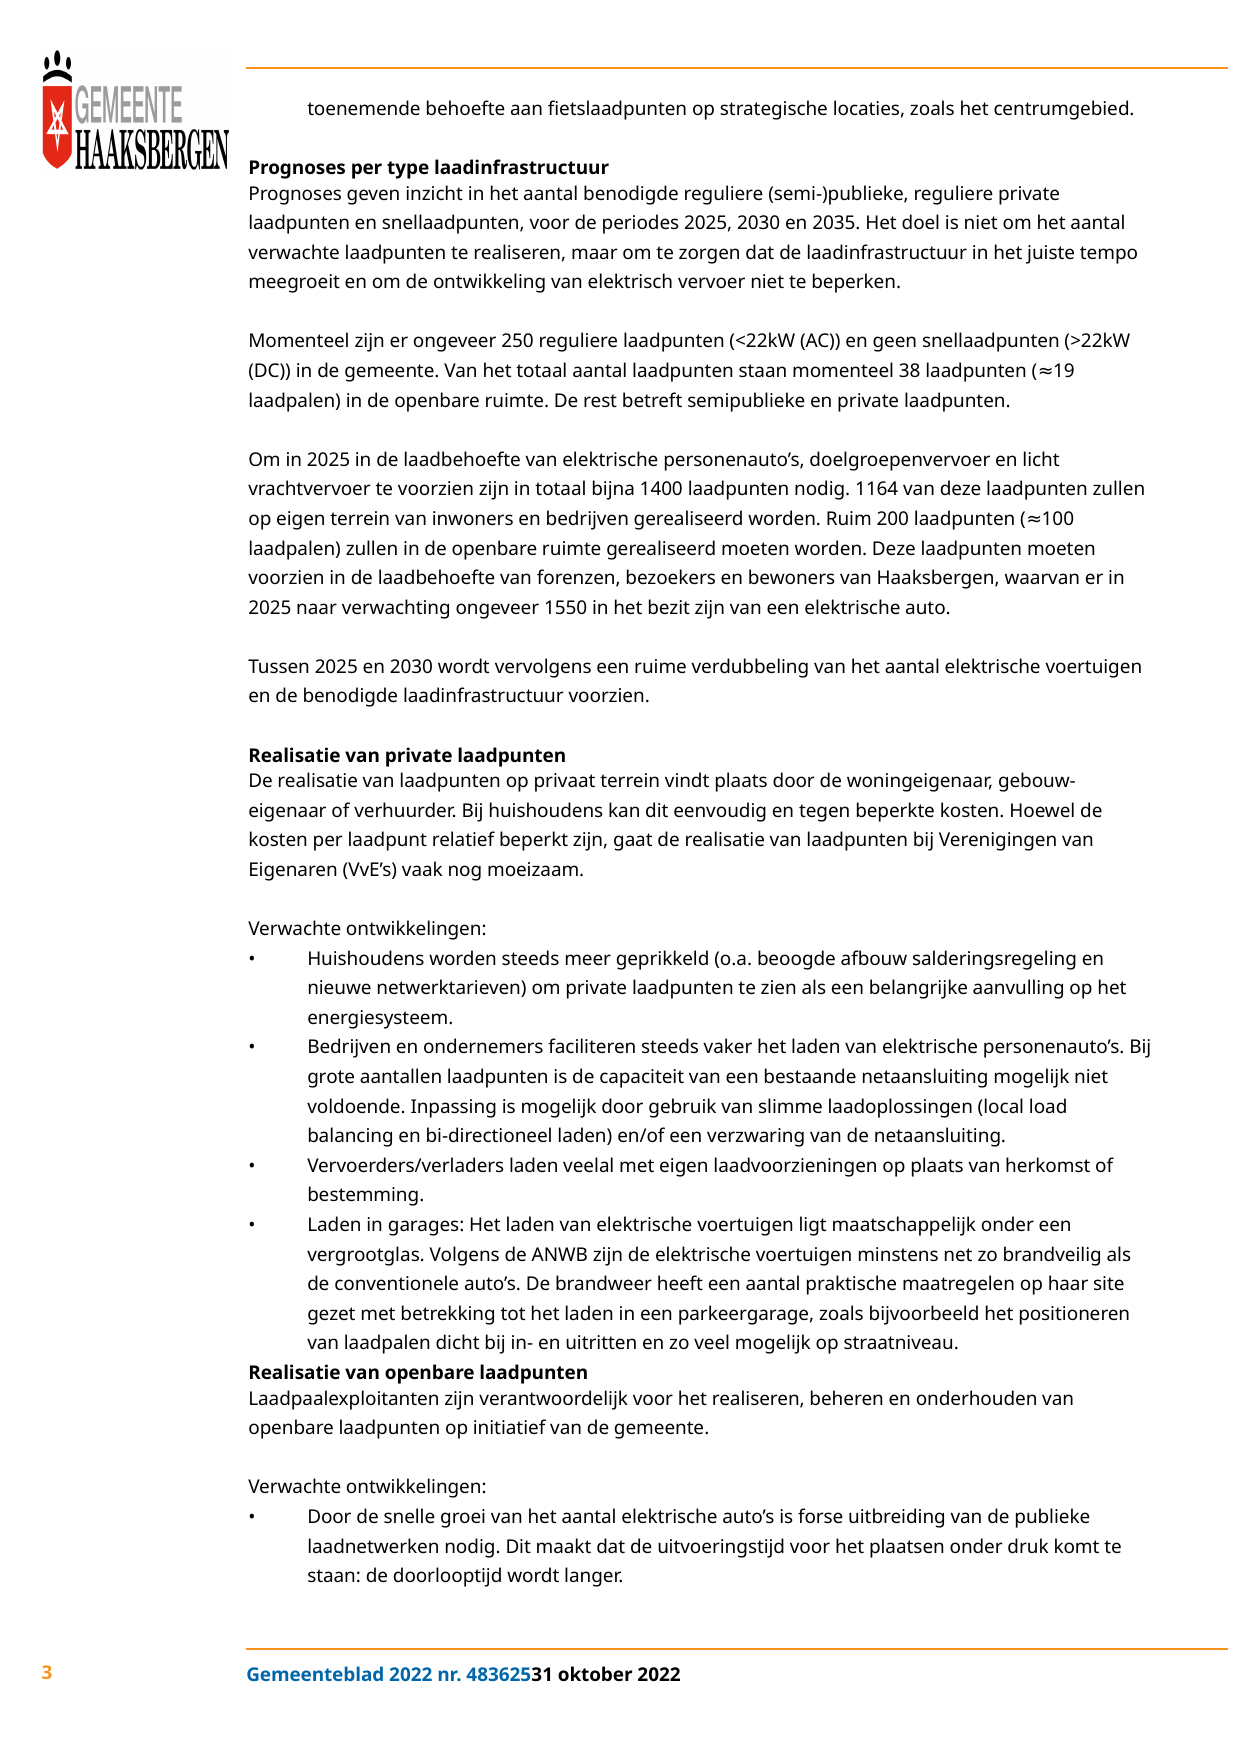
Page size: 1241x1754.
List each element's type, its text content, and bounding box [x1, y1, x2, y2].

text Verwachte ontwikkelingen: [248, 1474, 1152, 1499]
text Om in 2025 in de laadbehoefte van elektrische personenauto’s, doelgroepenvervoer en licht vrachtvervoer te voorzien zijn in totaal bijna 1400 laadpunten nodig. 1164 van deze laadpunten zullen op eigen terrein van inwoners en bedrijven gerealiseerd worden. Ruim 200 laadpunten (≈100 laadpalen) zullen in de openbare ruimte gerealiseerd moeten worden. Deze laadpunten moeten voorzien in de laadbehoefte van forenzen, bezoekers en bewoners van Haaksbergen, waarvan er in 2025 naar verwachting ongeveer 1550 in het bezit zijn van een elektrische auto. [248, 446, 1152, 619]
picture [41, 47, 231, 172]
list toenemende behoefte aan fietslaadpunten op strategische locaties, zoals het centrumgebied. [248, 95, 1152, 121]
text Realisatie van private laadpunten [248, 742, 1152, 767]
list Vervoerders/verladers laden veelal met eigen laadvoorzieningen op plaats van herkomst of bestemming. [248, 1152, 1152, 1207]
list Laden in garages: Het laden van elektrische voertuigen ligt maatschappelijk onder een vergrootglas. Volgens de ANWB zijn de elektrische voertuigen minstens net zo brandveilig als de conventionele auto’s. De brandweer heeft een aantal praktische maatregelen op haar site gezet met betrekking tot het laden in een parkeergarage, zoals bijvoorbeeld het positioneren van laadpalen dicht bij in- en uitritten en zo veel mogelijk op straatniveau. [248, 1211, 1152, 1355]
text Prognoses per type laadinfrastructuur [248, 154, 1152, 180]
text Tussen 2025 en 2030 wordt vervolgens een ruime verdubbeling van het aantal elektrische voertuigen en de benodigde laadinfrastructuur voorzien. [248, 653, 1152, 708]
text Realisatie van openbare laadpunten [248, 1359, 1152, 1385]
list Door de snelle groei van het aantal elektrische auto’s is forse uitbreiding van de publieke laadnetwerken nodig. Dit maakt dat de uitvoeringstijd voor het plaatsen onder druk komt te staan: de doorlooptijd wordt langer. [248, 1503, 1152, 1588]
text Momenteel zijn er ongeveer 250 reguliere laadpunten (<22kW (AC)) en geen snellaadpunten (>22kW (DC)) in de gemeente. Van het totaal aantal laadpunten staan momenteel 38 laadpunten (≈19 laadpalen) in de openbare ruimte. De rest betreft semipublieke en private laadpunten. [248, 328, 1152, 412]
text Prognoses geven inzicht in het aantal benodigde reguliere (semi-)publieke, reguliere private laadpunten en snellaadpunten, voor de periodes 2025, 2030 en 2035. Het doel is niet om het aantal verwachte laadpunten te realiseren, maar om te zorgen dat de laadinfrastructuur in het juiste tempo meegroeit en om de ontwikkeling van elektrisch vervoer niet te beperken. [248, 180, 1152, 294]
text Laadpaalexploitanten zijn verantwoordelijk voor het realiseren, beheren en onderhouden van openbare laadpunten op initiatief van de gemeente. [248, 1385, 1152, 1440]
text De realisatie van laadpunten op privaat terrein vindt plaats door de woningeigenaar, gebouw-eigenaar of verhuurder. Bij huishoudens kan dit eenvoudig en tegen beperkte kosten. Hoewel de kosten per laadpunt relatief beperkt zijn, gaat de realisatie van laadpunten bij Verenigingen van Eigenaren (VvE’s) vaak nog moeizaam. [248, 767, 1152, 882]
list Huishoudens worden steeds meer geprikkeld (o.a. beoogde afbouw salderingsregeling en nieuwe netwerktarieven) om private laadpunten te zien als een belangrijke aanvulling op het energiesysteem. [248, 945, 1152, 1030]
text Verwachte ontwikkelingen: [248, 915, 1152, 941]
list Bedrijven en ondernemers faciliteren steeds vaker het laden van elektrische personenauto’s. Bij grote aantallen laadpunten is de capaciteit van een bestaande netaansluiting mogelijk niet voldoende. Inpassing is mogelijk door gebruik van slimme laadoplossingen (local load balancing en bi-directioneel laden) en/of een verzwaring van de netaansluiting. [248, 1034, 1152, 1148]
